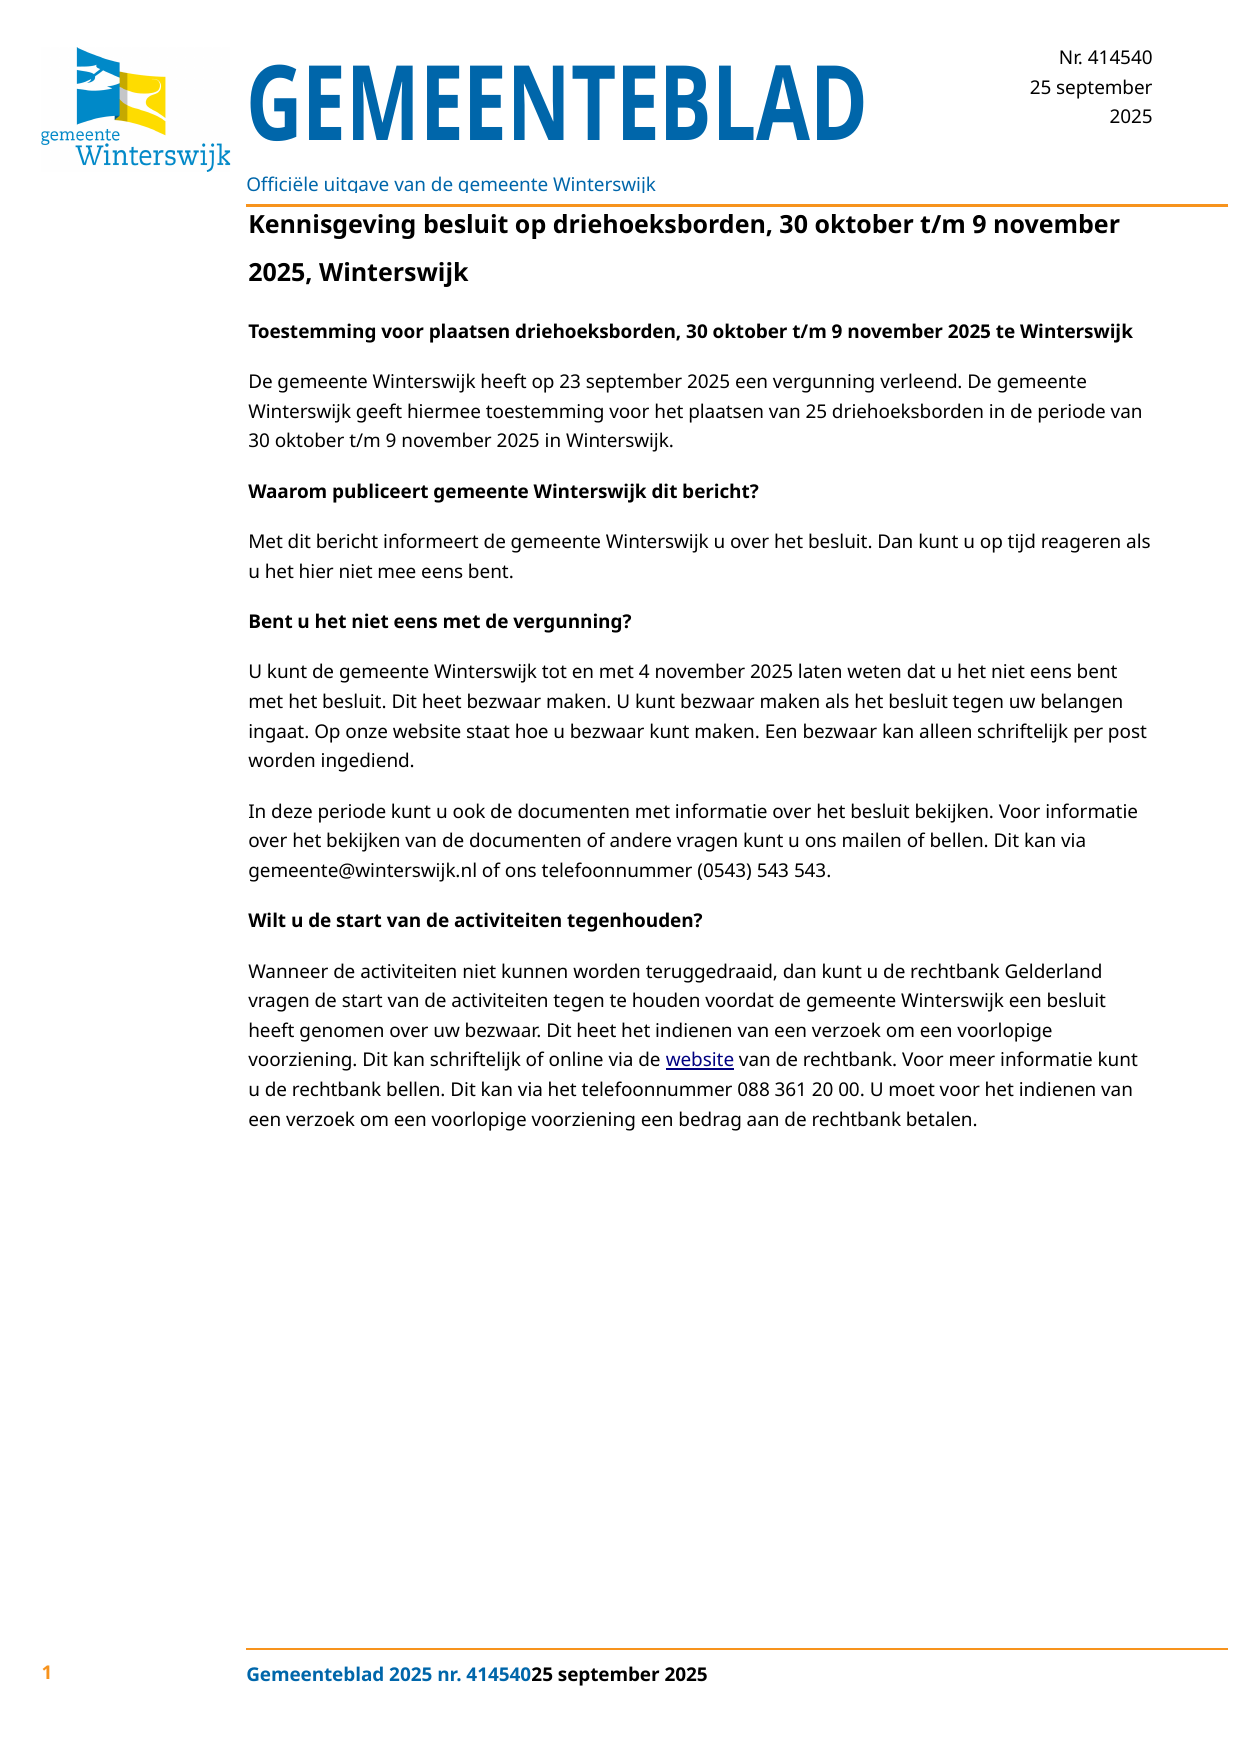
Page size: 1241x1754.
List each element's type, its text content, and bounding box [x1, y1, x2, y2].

picture [41, 47, 231, 172]
text Toestemming voor plaatsen driehoeksborden, 30 oktober t/m 9 november 2025 te Winterswijk [248, 318, 1152, 344]
text Wanneer de activiteiten niet kunnen worden teruggedraaid, dan kunt u de rechtbank Gelderland vragen de start van de activiteiten tegen te houden voordat de gemeente Winterswijk een besluit heeft genomen over uw bezwaar. Dit heet het indienen van een verzoek om een voorlopige voorziening. Dit kan schriftelijk of online via de website van de rechtbank. Voor meer informatie kunt u de rechtbank bellen. Dit kan via het telefoonnummer 088 361 20 00. U moet voor het indienen van een verzoek om een voorlopige voorziening een bedrag aan de rechtbank betalen. [248, 958, 1152, 1132]
text Met dit bericht informeert de gemeente Winterswijk u over het besluit. Dan kunt u op tijd reageren als u het hier niet mee eens bent. [248, 528, 1152, 584]
text Kennisgeving besluit op driehoeksborden, 30 oktober t/m 9 november 2025, Winterswijk [248, 207, 1152, 288]
text Waarom publiceert gemeente Winterswijk dit bericht? [248, 478, 1152, 504]
text U kunt de gemeente Winterswijk tot en met 4 november 2025 laten weten dat u het niet eens bent met het besluit. Dit heet bezwaar maken. U kunt bezwaar maken als het besluit tegen uw belangen ingaat. Op onze website staat hoe u bezwaar kunt maken. Een bezwaar kan alleen schriftelijk per post worden ingediend. [248, 659, 1152, 773]
picture [225, 153, 231, 162]
text In deze periode kunt u ook de documenten met informatie over het besluit bekijken. Voor informatie over het bekijken van de documenten of andere vragen kunt u ons mailen of bellen. Dit kan via gemeente@winterswijk.nl of ons telefoonnummer (0543) 543 543. [248, 798, 1152, 883]
text Bent u het niet eens met de vergunning? [248, 608, 1152, 634]
text De gemeente Winterswijk heeft op 23 september 2025 een vergunning verleend. De gemeente Winterswijk geeft hiermee toestemming voor het plaatsen van 25 driehoeksborden in de periode van 30 oktober t/m 9 november 2025 in Winterswijk. [248, 368, 1152, 453]
text Wilt u de start van de activiteiten tegenhouden? [248, 907, 1152, 933]
